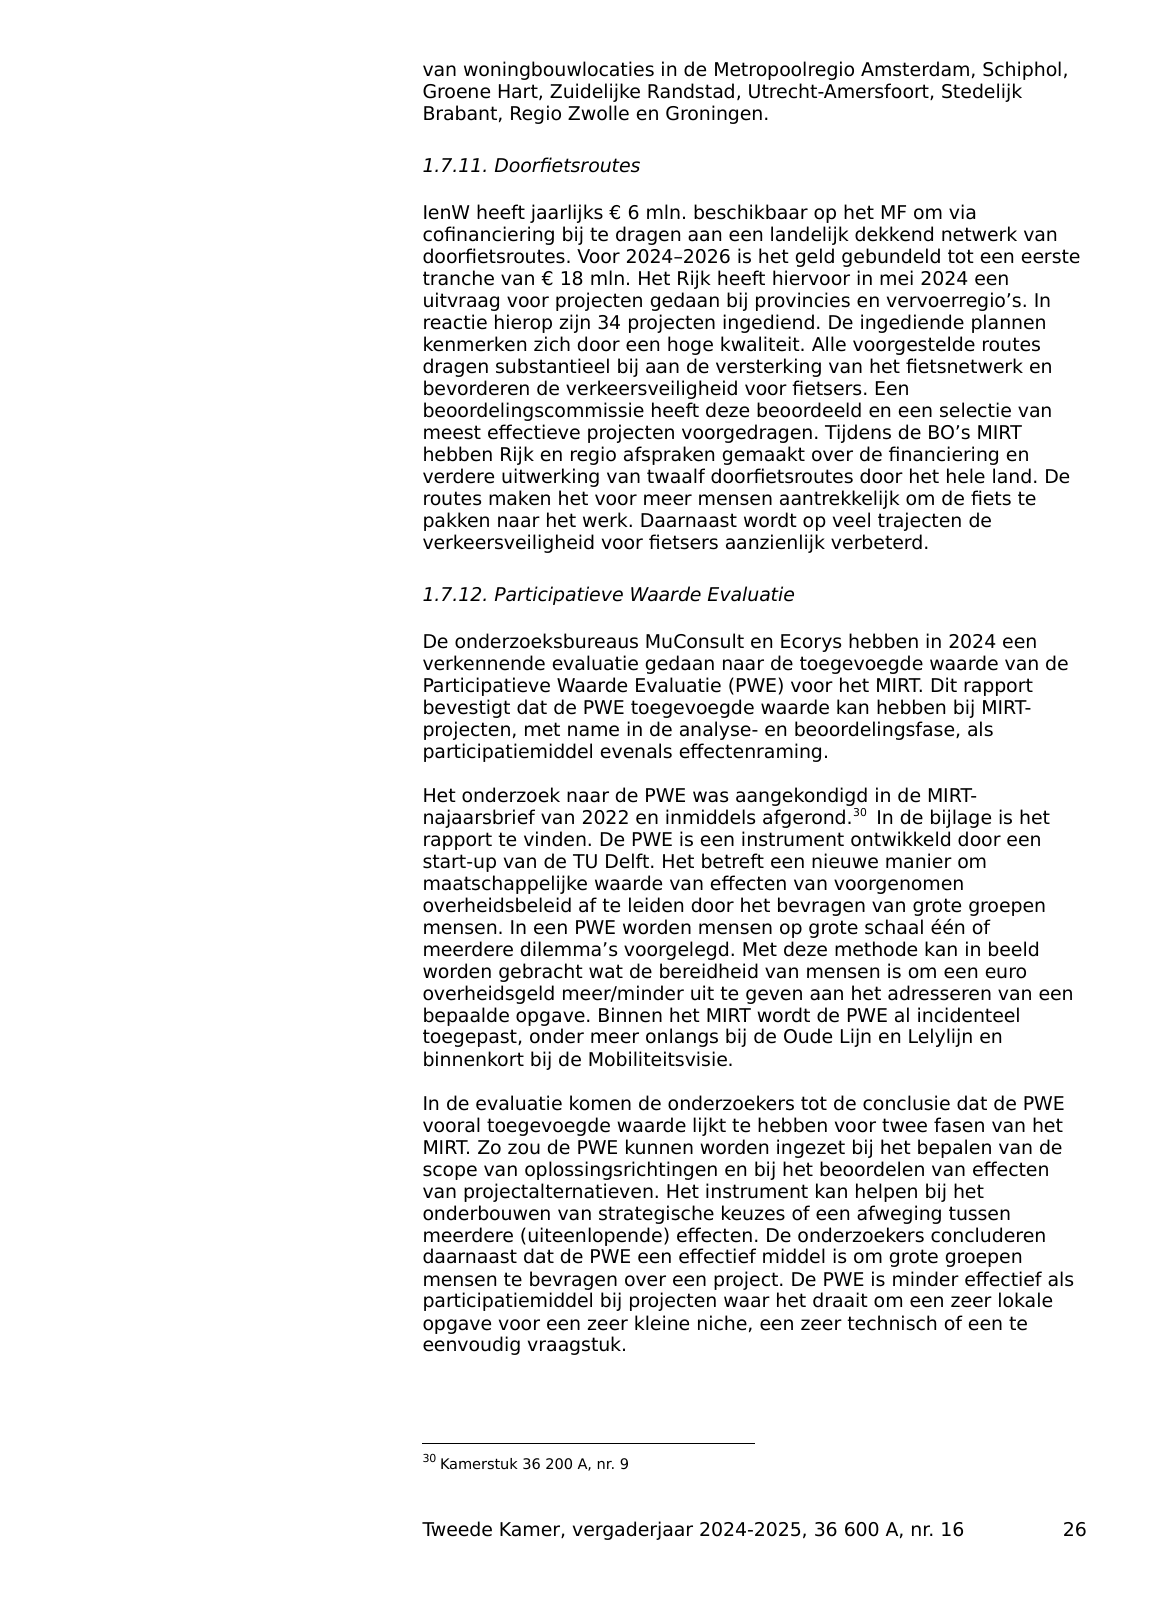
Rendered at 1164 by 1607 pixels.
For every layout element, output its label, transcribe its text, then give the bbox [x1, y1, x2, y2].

text De onderzoeksbureaus MuConsult en Ecorys hebben in 2024 een verkennende evaluatie gedaan naar de toegevoegde waarde van de Participatieve Waarde Evaluatie (PWE) voor het MIRT. Dit rapport bevestigt dat de PWE toegevoegde waarde kan hebben bij MIRT-projecten, met name in de analyse- en beoordelingsfase, als participatiemiddel evenals effectenraming. [422, 631, 1087, 762]
text Kamerstuk 36 200 A, nr. 9 [422, 1452, 1087, 1474]
subtitle 1.7.11. Doorfietsroutes [422, 155, 1087, 177]
subtitle 1.7.12. Participatieve Waarde Evaluatie [422, 584, 1087, 606]
text IenW heeft jaarlijks € 6 mln. beschikbaar op het MF om via cofinanciering bij te dragen aan een landelijk dekkend netwerk van doorfietsroutes. Voor 2024–2026 is het geld gebundeld tot een eerste tranche van € 18 mln. Het Rijk heeft hiervoor in mei 2024 een uitvraag voor projecten gedaan bij provincies en vervoerregio’s. In reactie hierop zijn 34 projecten ingediend. De ingediende plannen kenmerken zich door een hoge kwaliteit. Alle voorgestelde routes dragen substantieel bij aan de versterking van het fietsnetwerk en bevorderen de verkeersveiligheid voor fietsers. Een beoordelingscommissie heeft deze beoordeeld en een selectie van meest effectieve projecten voorgedragen. Tijdens de BO’s MIRT hebben Rijk en regio afspraken gemaakt over de financiering en verdere uitwerking van twaalf doorfietsroutes door het hele land. De routes maken het voor meer mensen aantrekkelijk om de fiets te pakken naar het werk. Daarnaast wordt op veel trajecten de verkeersveiligheid voor fietsers aanzienlijk verbeterd. [422, 202, 1087, 554]
text In de evaluatie komen de onderzoekers tot de conclusie dat de PWE vooral toegevoegde waarde lijkt te hebben voor twee fasen van het MIRT. Zo zou de PWE kunnen worden ingezet bij het bepalen van de scope van oplossingsrichtingen en bij het beoordelen van effecten van projectalternatieven. Het instrument kan helpen bij het onderbouwen van strategische keuzes of een afweging tussen meerdere (uiteenlopende) effecten. De onderzoekers concluderen daarnaast dat de PWE een effectief middel is om grote groepen mensen te bevragen over een project. De PWE is minder effectief als participatiemiddel bij projecten waar het draait om een zeer lokale opgave voor een zeer kleine niche, een zeer technisch of een te eenvoudig vraagstuk. [422, 1093, 1087, 1356]
text Het onderzoek naar de PWE was aangekondigd in de MIRT-najaarsbrief van 2022 en inmiddels afgerond. In de bijlage is het rapport te vinden. De PWE is een instrument ontwikkeld door een start-up van de TU Delft. Het betreft een nieuwe manier om maatschappelijke waarde van effecten van voorgenomen overheidsbeleid af te leiden door het bevragen van grote groepen mensen. In een PWE worden mensen op grote schaal één of meerdere dilemma’s voorgelegd. Met deze methode kan in beeld worden gebracht wat de bereidheid van mensen is om een euro overheidsgeld meer/minder uit te geven aan het adresseren van een bepaalde opgave. Binnen het MIRT wordt de PWE al incidenteel toegepast, onder meer onlangs bij de Oude Lijn en Lelylijn en binnenkort bij de Mobiliteitsvisie. [422, 785, 1087, 1070]
text van woningbouwlocaties in de Metropoolregio Amsterdam, Schiphol, Groene Hart, Zuidelijke Randstad, Utrecht-Amersfoort, Stedelijk Brabant, Regio Zwolle en Groningen. [422, 59, 1087, 125]
